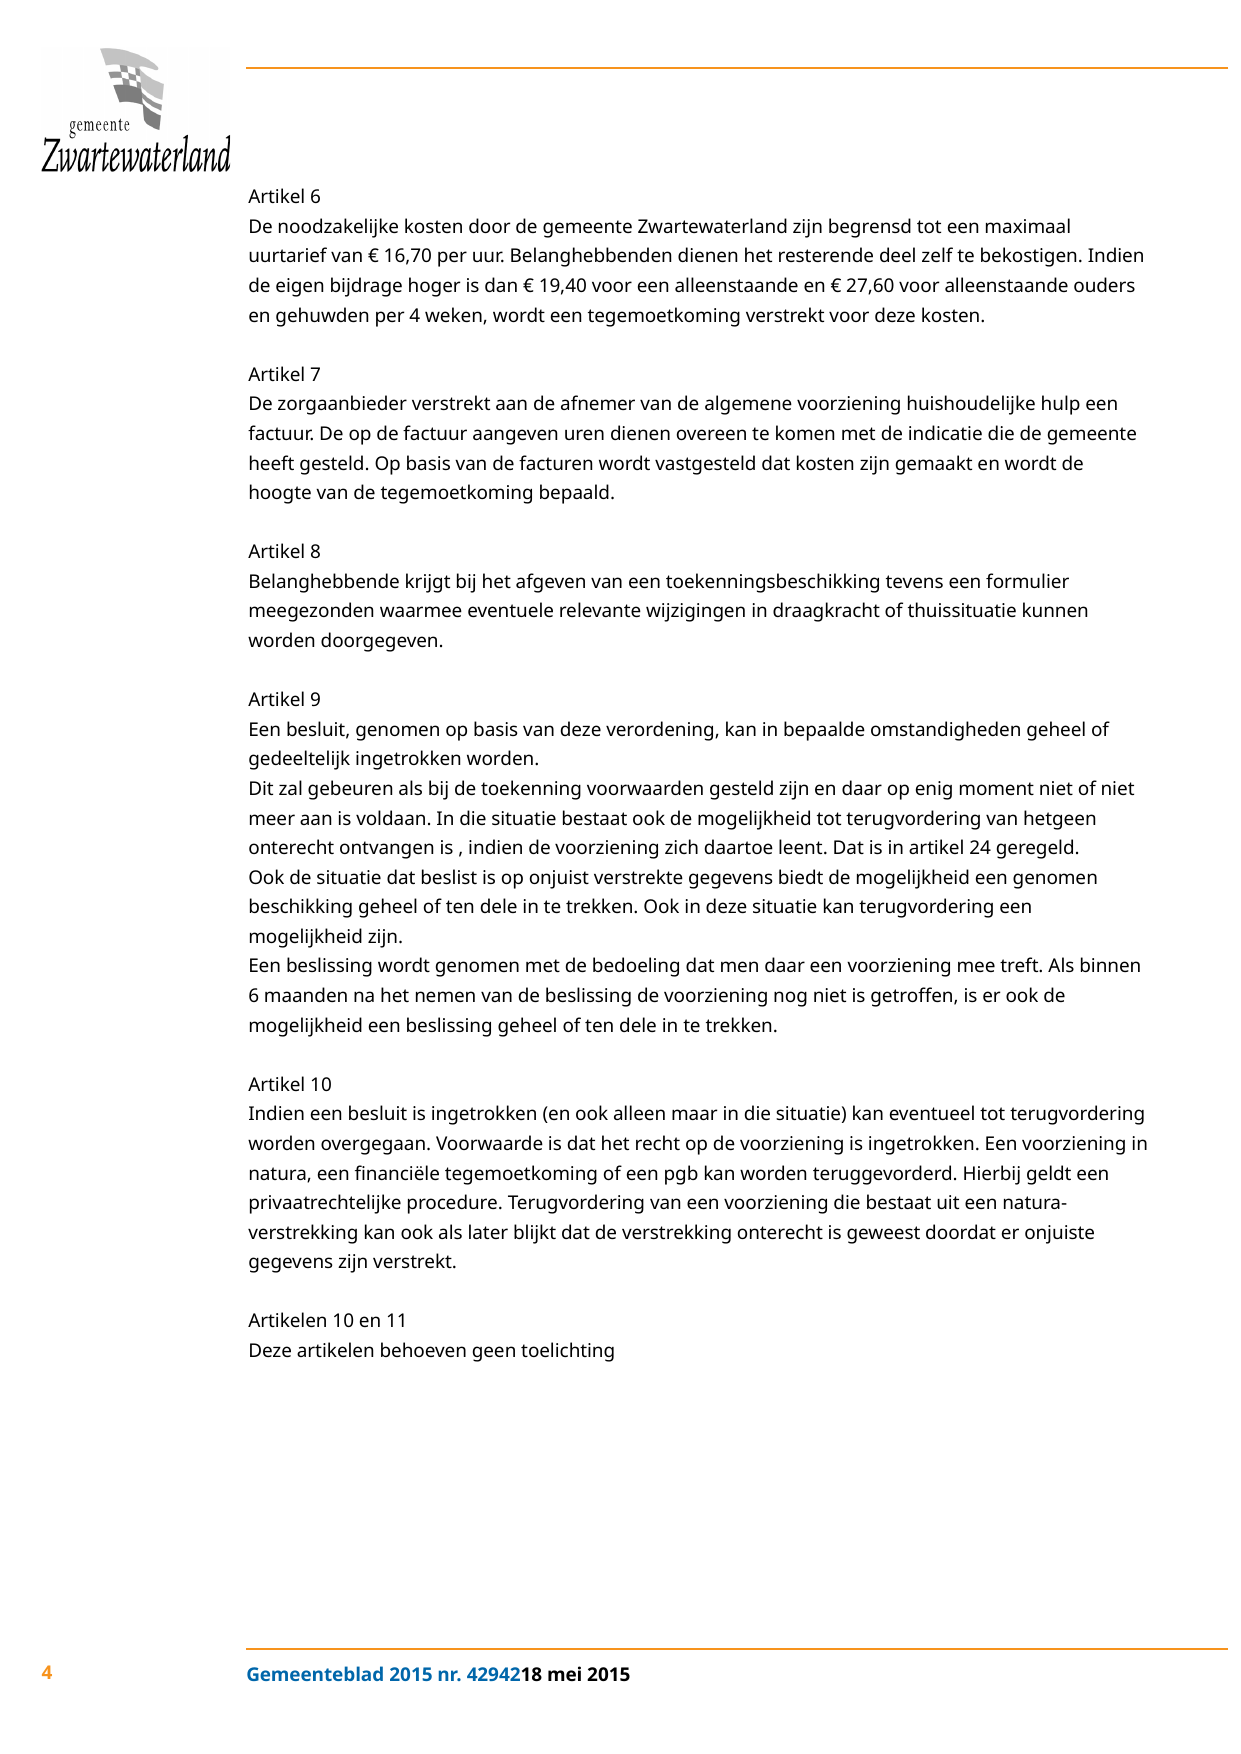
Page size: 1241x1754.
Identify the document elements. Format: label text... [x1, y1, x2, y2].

text Artikel 7 [248, 361, 1152, 387]
text Artikel 9 [248, 686, 1152, 712]
text Dit zal gebeuren als bij de toekenning voorwaarden gesteld zijn en daar op enig moment niet of niet meer aan is voldaan. In die situatie bestaat ook de mogelijkheid tot terugvordering van hetgeen onterecht ontvangen is , indien de voorziening zich daartoe leent. Dat is in artikel 24 geregeld. [248, 775, 1152, 860]
text Belanghebbende krijgt bij het afgeven van een toekenningsbeschikking tevens een formulier meegezonden waarmee eventuele relevante wijzigingen in draagkracht of thuissituatie kunnen worden doorgegeven. [248, 568, 1152, 653]
text Artikel 6 [248, 183, 1152, 209]
text De noodzakelijke kosten door de gemeente Zwartewaterland zijn begrensd tot een maximaal uurtarief van € 16,70 per uur. Belanghebbenden dienen het resterende deel zelf te bekostigen. Indien de eigen bijdrage hoger is dan € 19,40 voor een alleenstaande en € 27,60 voor alleenstaande ouders en gehuwden per 4 weken, wordt een tegemoetkoming verstrekt voor deze kosten. [248, 213, 1152, 328]
text Een besluit, genomen op basis van deze verordening, kan in bepaalde omstandigheden geheel of gedeeltelijk ingetrokken worden. [248, 716, 1152, 771]
text Deze artikelen behoeven geen toelichting [248, 1337, 1152, 1363]
text Artikelen 10 en 11 [248, 1308, 1152, 1333]
text Indien een besluit is ingetrokken (en ook alleen maar in die situatie) kan eventueel tot terugvordering worden overgegaan. Voorwaarde is dat het recht op de voorziening is ingetrokken. Een voorziening in natura, een financiële tegemoetkoming of een pgb kan worden teruggevorderd. Hierbij geldt een privaatrechtelijke procedure. Terugvordering van een voorziening die bestaat uit een natura-verstrekking kan ook als later blijkt dat de verstrekking onterecht is geweest doordat er onjuiste gegevens zijn verstrekt. [248, 1101, 1152, 1274]
text Ook de situatie dat beslist is op onjuist verstrekte gegevens biedt de mogelijkheid een genomen beschikking geheel of ten dele in te trekken. Ook in deze situatie kan terugvordering een mogelijkheid zijn. [248, 864, 1152, 949]
picture [41, 47, 231, 172]
text Artikel 8 [248, 538, 1152, 564]
text De zorgaanbieder verstrekt aan de afnemer van de algemene voorziening huishoudelijke hulp een factuur. De op de factuur aangeven uren dienen overeen te komen met de indicatie die de gemeente heeft gesteld. Op basis van de facturen wordt vastgesteld dat kosten zijn gemaakt en wordt de hoogte van de tegemoetkoming bepaald. [248, 391, 1152, 505]
text Een beslissing wordt genomen met de bedoeling dat men daar een voorziening mee treft. Als binnen 6 maanden na het nemen van de beslissing de voorziening nog niet is getroffen, is er ook de mogelijkheid een beslissing geheel of ten dele in te trekken. [248, 953, 1152, 1038]
text Artikel 10 [248, 1071, 1152, 1097]
